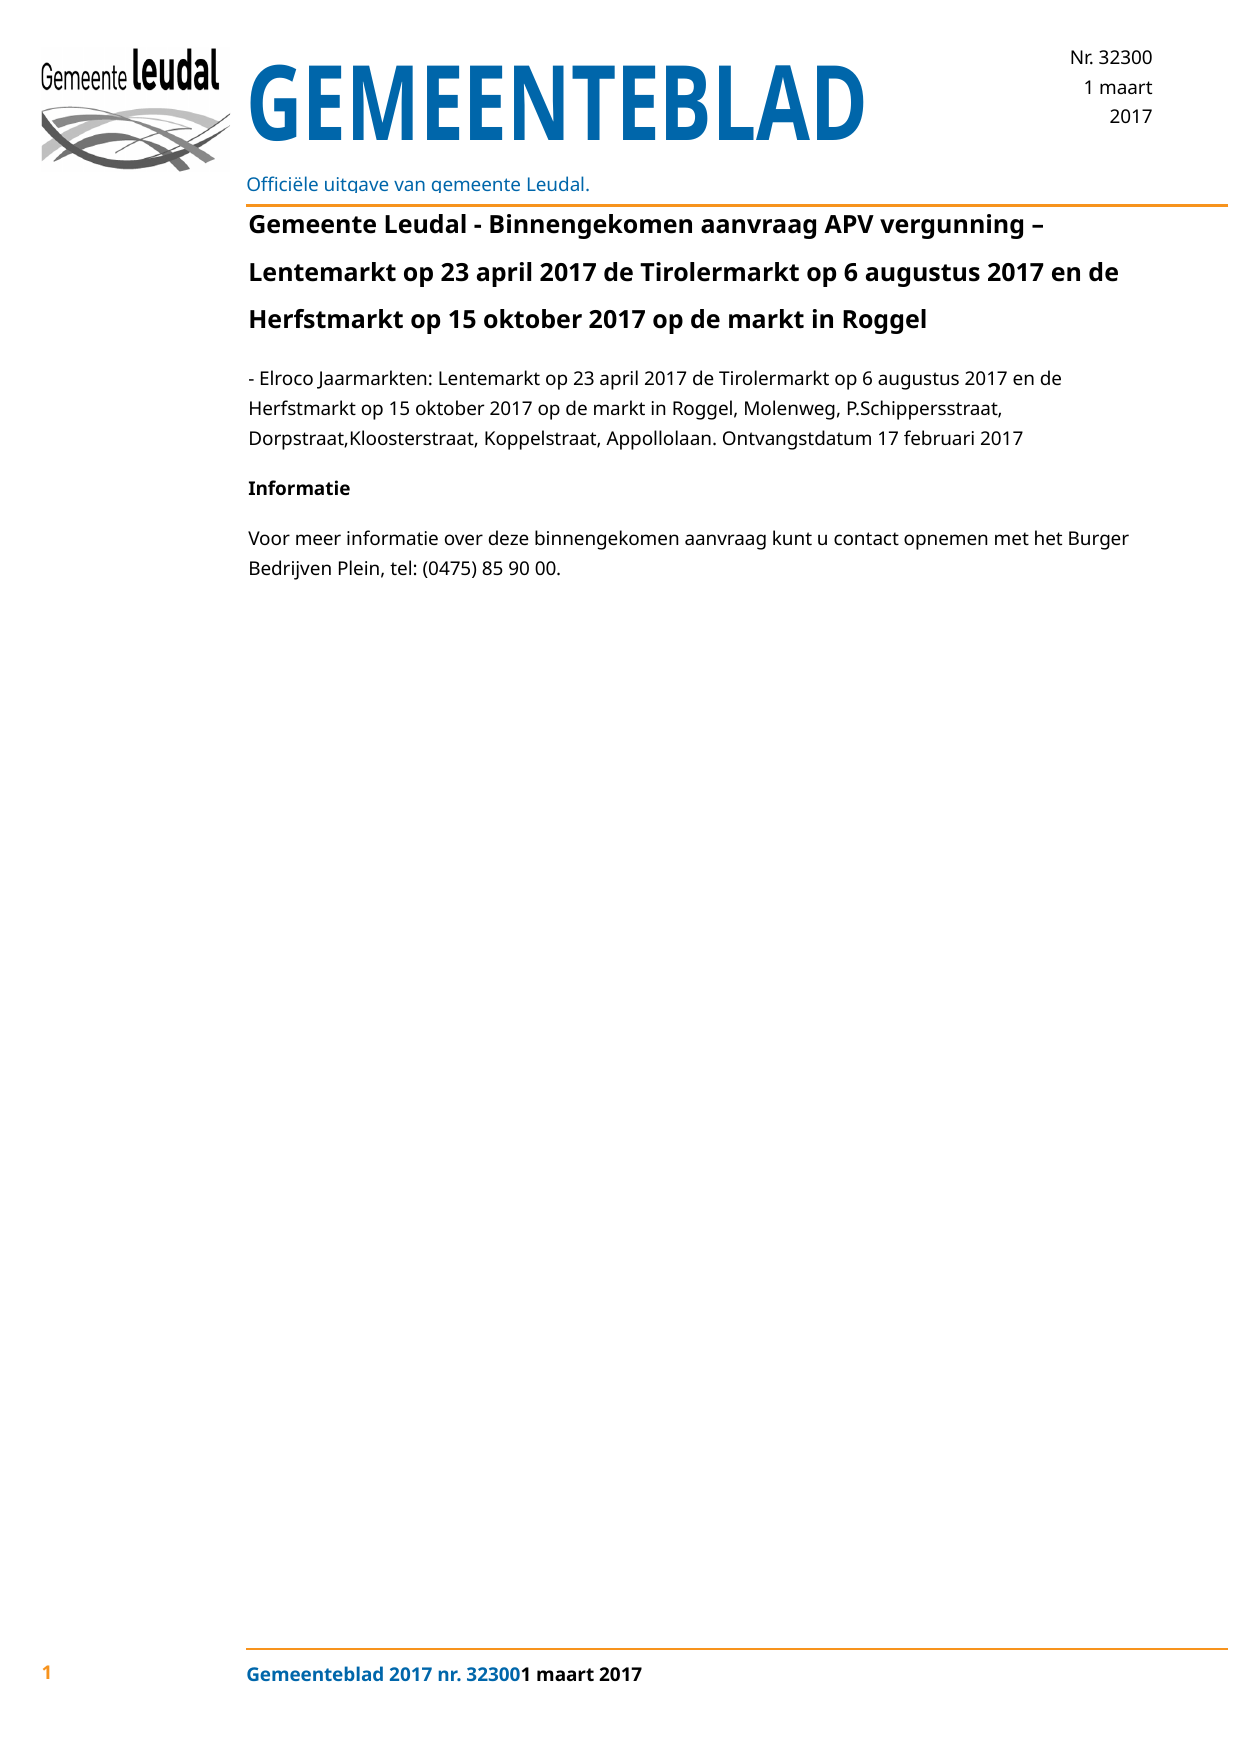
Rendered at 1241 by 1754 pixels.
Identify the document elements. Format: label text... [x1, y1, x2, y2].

picture [41, 47, 231, 172]
text Informatie [248, 475, 1152, 501]
text Voor meer informatie over deze binnengekomen aanvraag kunt u contact opnemen met het Burger Bedrijven Plein, tel: (0475) 85 90 00. [248, 526, 1152, 581]
text - Elroco Jaarmarkten: Lentemarkt op 23 april 2017 de Tirolermarkt op 6 augustus 2017 en de Herfstmarkt op 15 oktober 2017 op de markt in Roggel, Molenweg, P.Schippersstraat, Dorpstraat,Kloosterstraat, Koppelstraat, Appollolaan. Ontvangstdatum 17 februari 2017 [248, 366, 1152, 450]
text Gemeente Leudal - Binnengekomen aanvraag APV vergunning – Lentemarkt op 23 april 2017 de Tirolermarkt op 6 augustus 2017 en de Herfstmarkt op 15 oktober 2017 op de markt in Roggel [248, 207, 1152, 336]
